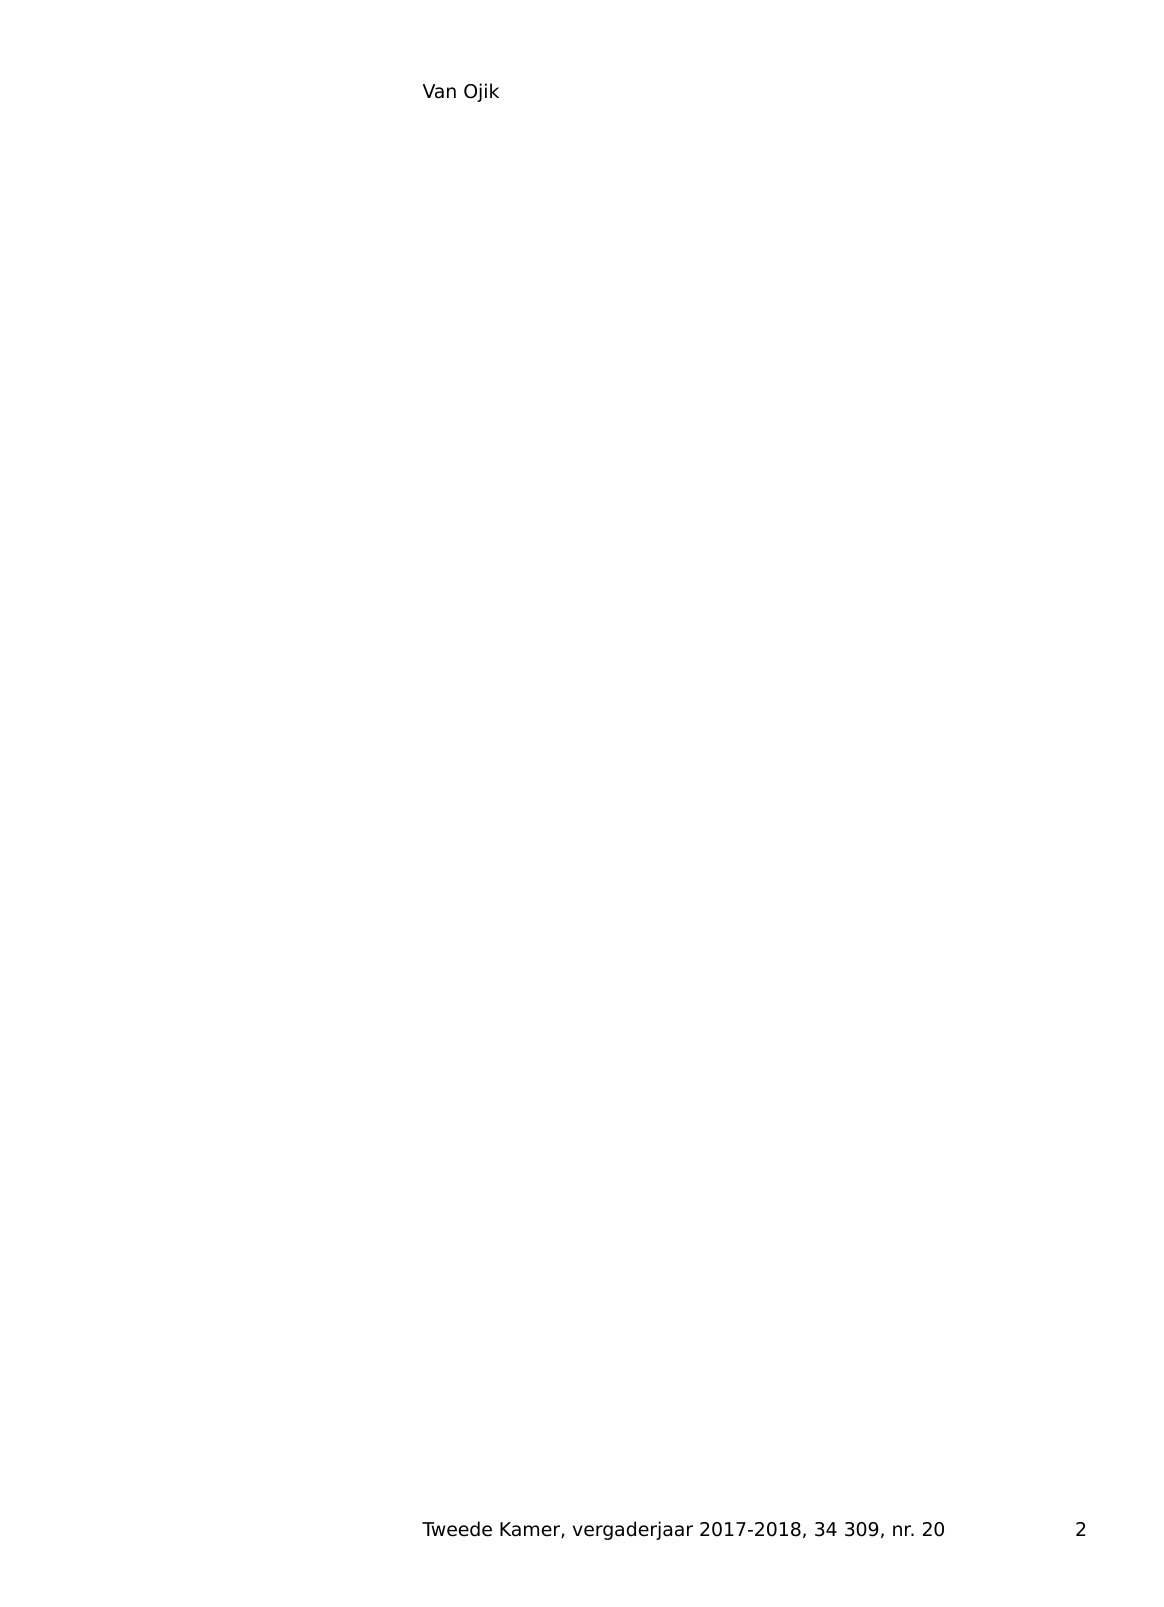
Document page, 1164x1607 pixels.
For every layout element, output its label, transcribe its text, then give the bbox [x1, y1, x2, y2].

text Van Ojik [422, 59, 1087, 103]
